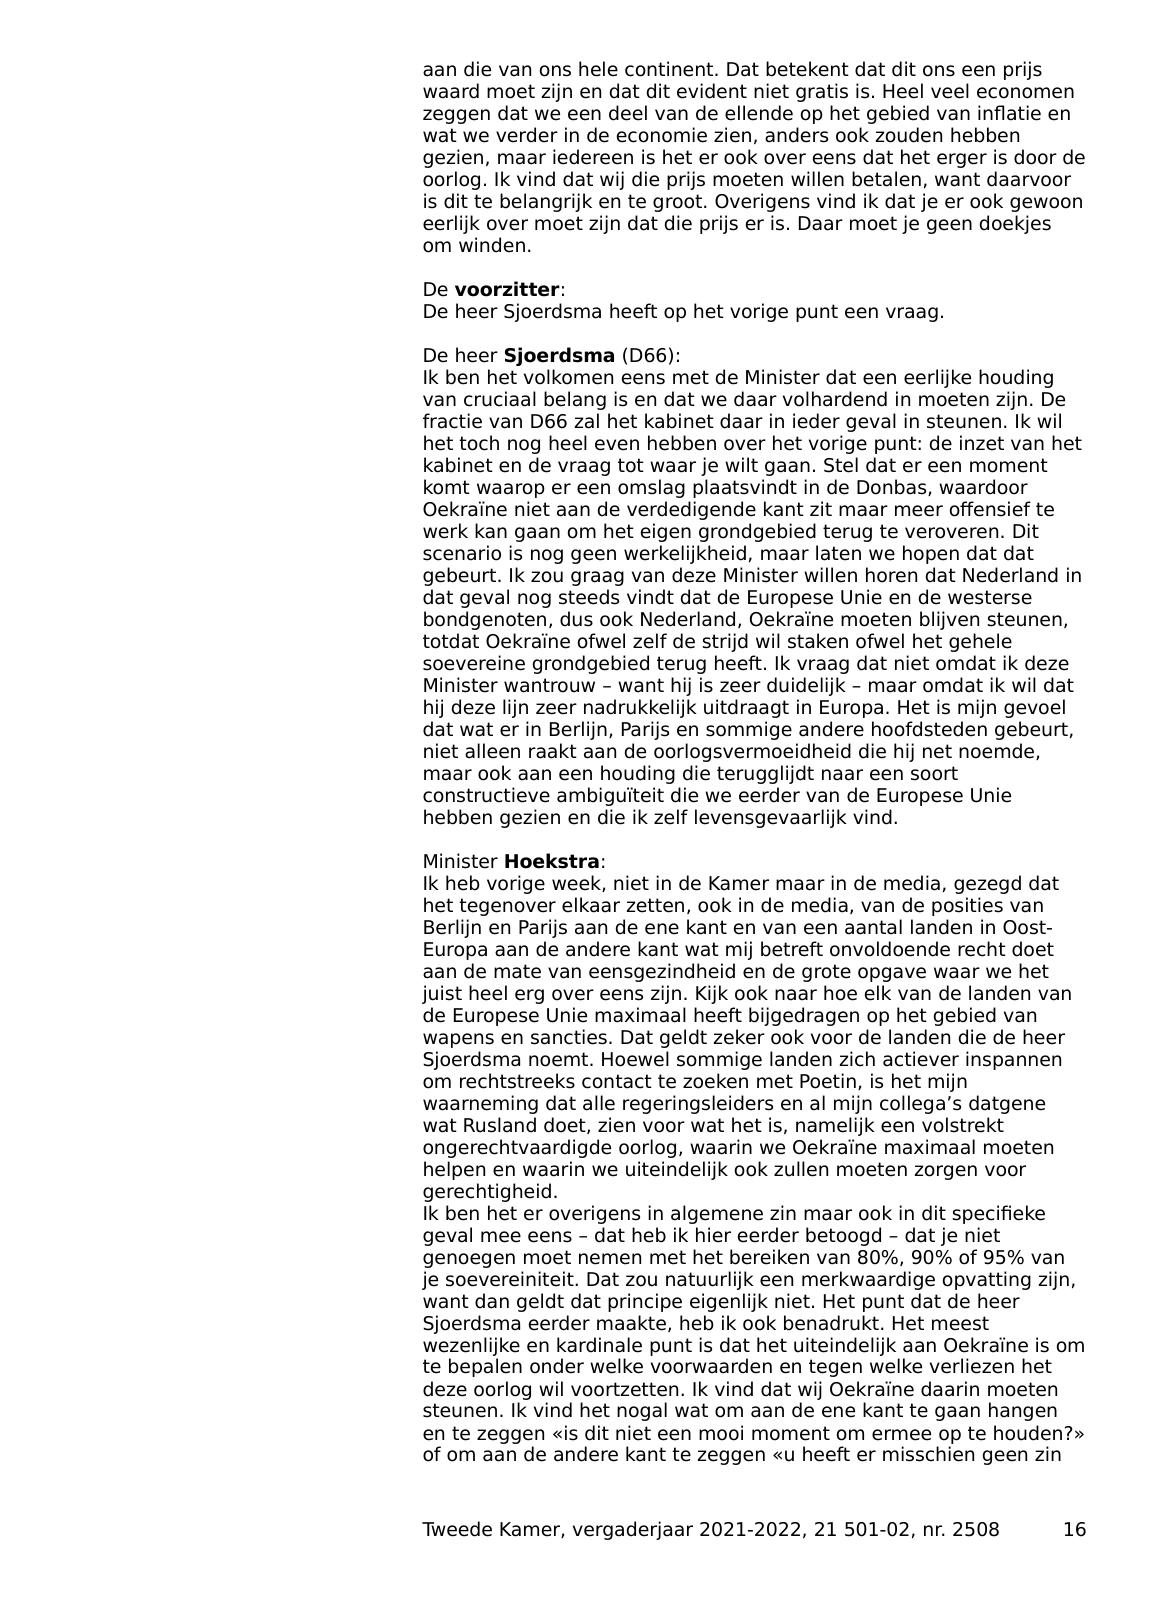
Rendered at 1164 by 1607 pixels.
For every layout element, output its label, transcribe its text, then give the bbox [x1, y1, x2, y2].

text Ik ben het volkomen eens met de Minister dat een eerlijke houding van cruciaal belang is en dat we daar volhardend in moeten zijn. De fractie van D66 zal het kabinet daar in ieder geval in steunen. Ik wil het toch nog heel even hebben over het vorige punt: de inzet van het kabinet en de vraag tot waar je wilt gaan. Stel dat er een moment komt waarop er een omslag plaatsvindt in de Donbas, waardoor Oekraïne niet aan de verdedigende kant zit maar meer offensief te werk kan gaan om het eigen grondgebied terug te veroveren. Dit scenario is nog geen werkelijkheid, maar laten we hopen dat dat gebeurt. Ik zou graag van deze Minister willen horen dat Nederland in dat geval nog steeds vindt dat de Europese Unie en de westerse bondgenoten, dus ook Nederland, Oekraïne moeten blijven steunen, totdat Oekraïne ofwel zelf de strijd wil staken ofwel het gehele soevereine grondgebied terug heeft. Ik vraag dat niet omdat ik deze Minister wantrouw – want hij is zeer duidelijk – maar omdat ik wil dat hij deze lijn zeer nadrukkelijk uitdraagt in Europa. Het is mijn gevoel dat wat er in Berlijn, Parijs en sommige andere hoofdsteden gebeurt, niet alleen raakt aan de oorlogsvermoeidheid die hij net noemde, maar ook aan een houding die terugglijdt naar een soort constructieve ambiguïteit die we eerder van de Europese Unie hebben gezien en die ik zelf levensgevaarlijk vind. [422, 367, 1087, 829]
text De heer Sjoerdsma (D66): [422, 345, 1087, 367]
text Ik ben het er overigens in algemene zin maar ook in dit specifieke geval mee eens – dat heb ik hier eerder betoogd – dat je niet genoegen moet nemen met het bereiken van 80%, 90% of 95% van je soevereiniteit. Dat zou natuurlijk een merkwaardige opvatting zijn, want dan geldt dat principe eigenlijk niet. Het punt dat de heer Sjoerdsma eerder maakte, heb ik ook benadrukt. Het meest wezenlijke en kardinale punt is dat het uiteindelijk aan Oekraïne is om te bepalen onder welke voorwaarden en tegen welke verliezen het deze oorlog wil voortzetten. Ik vind dat wij Oekraïne daarin moeten steunen. Ik vind het nogal wat om aan de ene kant te gaan hangen en te zeggen «is dit niet een mooi moment om ermee op te houden?» of om aan de andere kant te zeggen «u heeft er misschien geen zin [422, 1203, 1087, 1466]
text Ik heb vorige week, niet in de Kamer maar in de media, gezegd dat het tegenover elkaar zetten, ook in de media, van de posities van Berlijn en Parijs aan de ene kant en van een aantal landen in Oost-Europa aan de andere kant wat mij betreft onvoldoende recht doet aan de mate van eensgezindheid en de grote opgave waar we het juist heel erg over eens zijn. Kijk ook naar hoe elk van de landen van de Europese Unie maximaal heeft bijgedragen op het gebied van wapens en sancties. Dat geldt zeker ook voor de landen die de heer Sjoerdsma noemt. Hoewel sommige landen zich actiever inspannen om rechtstreeks contact te zoeken met Poetin, is het mijn waarneming dat alle regeringsleiders en al mijn collega’s datgene wat Rusland doet, zien voor wat het is, namelijk een volstrekt ongerechtvaardigde oorlog, waarin we Oekraïne maximaal moeten helpen en waarin we uiteindelijk ook zullen moeten zorgen voor gerechtigheid. [422, 873, 1087, 1203]
text De voorzitter: [422, 279, 1087, 301]
text De heer Sjoerdsma heeft op het vorige punt een vraag. [422, 301, 1087, 323]
text aan die van ons hele continent. Dat betekent dat dit ons een prijs waard moet zijn en dat dit evident niet gratis is. Heel veel economen zeggen dat we een deel van de ellende op het gebied van inflatie en wat we verder in de economie zien, anders ook zouden hebben gezien, maar iedereen is het er ook over eens dat het erger is door de oorlog. Ik vind dat wij die prijs moeten willen betalen, want daarvoor is dit te belangrijk en te groot. Overigens vind ik dat je er ook gewoon eerlijk over moet zijn dat die prijs er is. Daar moet je geen doekjes om winden. [422, 59, 1087, 257]
text Minister Hoekstra: [422, 851, 1087, 873]
